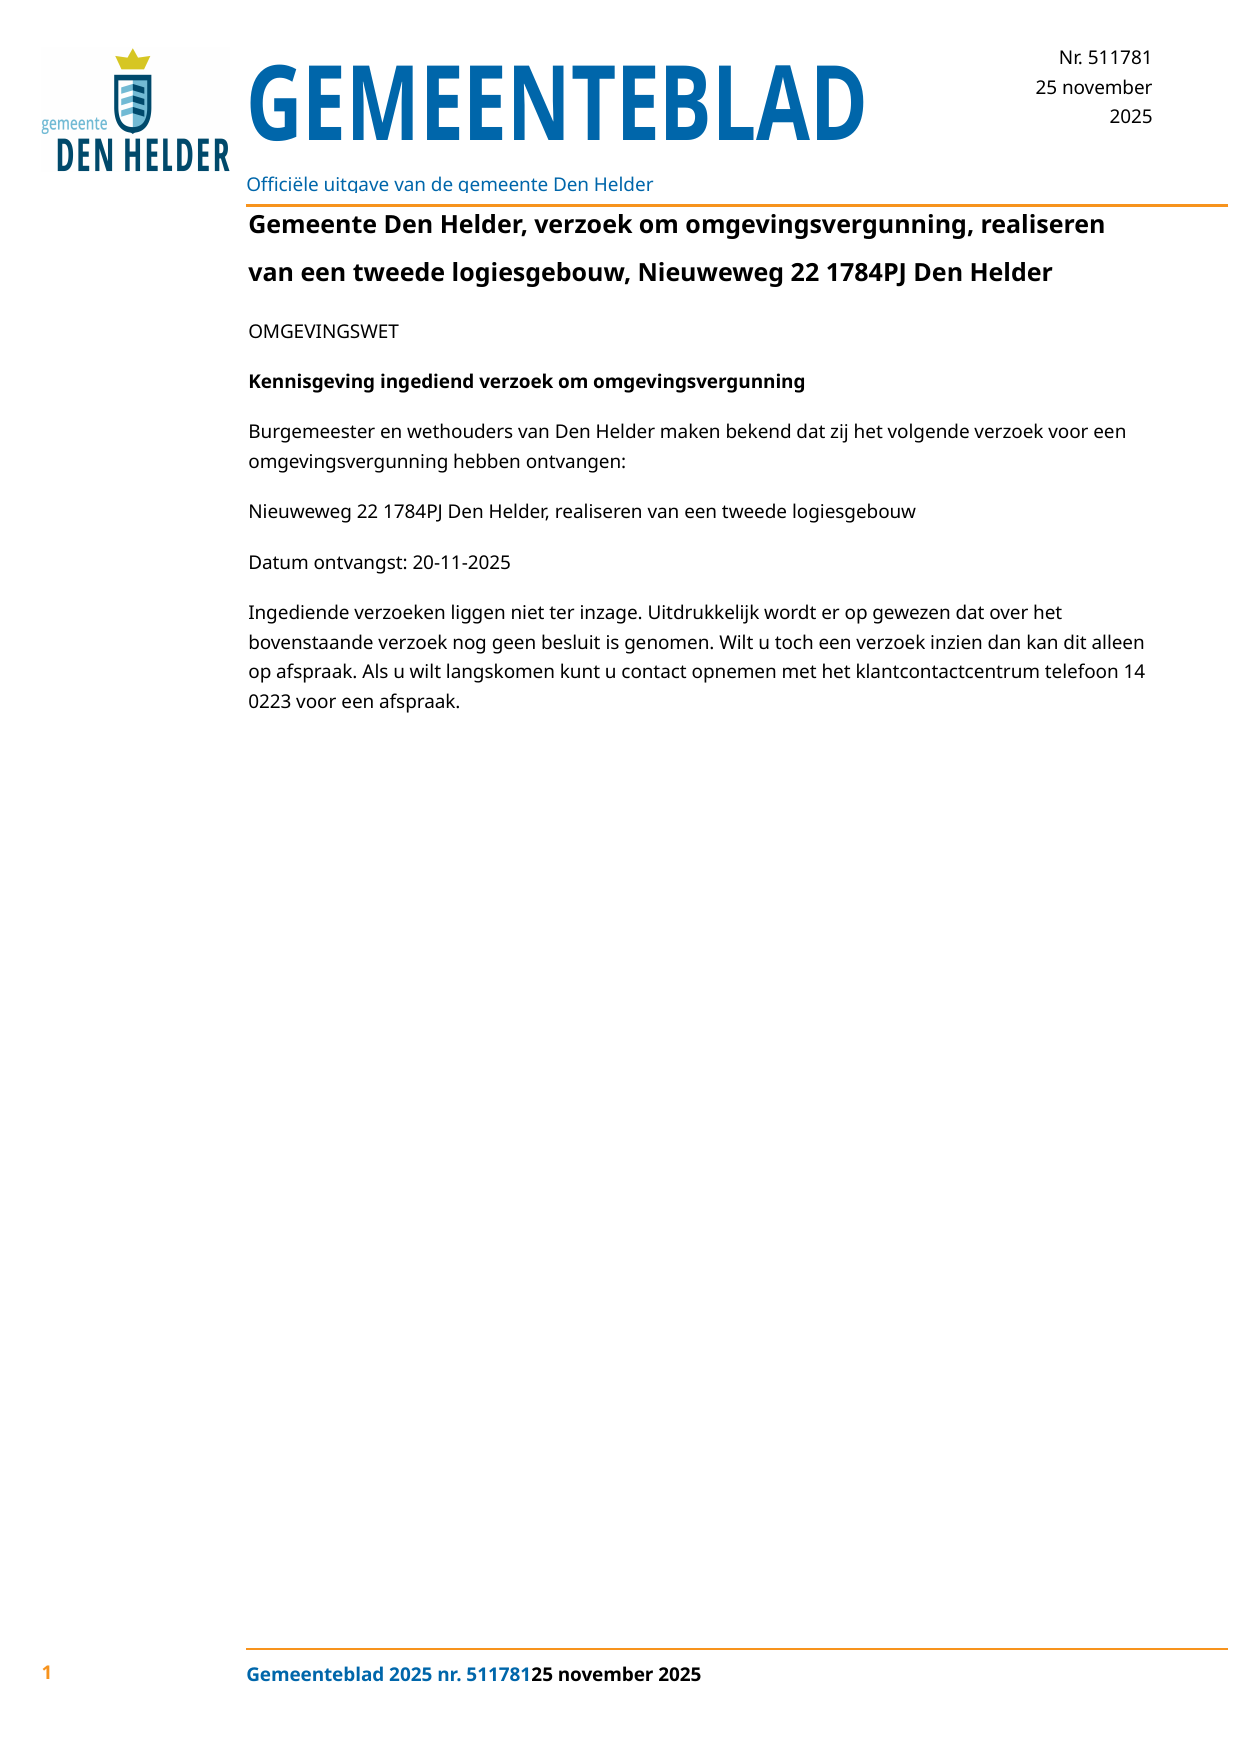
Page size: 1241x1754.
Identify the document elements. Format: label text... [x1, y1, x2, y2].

picture [41, 47, 231, 172]
picture [100, 154, 106, 172]
text Gemeente Den Helder, verzoek om omgevingsvergunning, realiseren van een tweede logiesgebouw, Nieuweweg 22 1784PJ Den Helder [248, 207, 1152, 288]
text Kennisgeving ingediend verzoek om omgevingsvergunning [248, 368, 1152, 394]
text Nieuweweg 22 1784PJ Den Helder, realiseren van een tweede logiesgebouw [248, 499, 1152, 524]
picture [220, 160, 224, 172]
picture [130, 157, 135, 172]
text Ingediende verzoeken liggen niet ter inzage. Uitdrukkelijk wordt er op gewezen dat over het bovenstaande verzoek nog geen besluit is genomen. Wilt u toch een verzoek inzien dan kan dit alleen op afspraak. Als u wilt langskomen kunt u contact opnemen met het klantcontactcentrum telefoon 14 0223 voor een afspraak. [248, 599, 1152, 714]
picture [182, 144, 187, 165]
text Burgemeester en wethouders van Den Helder maken bekend dat zij het volgende verzoek voor een omgevingsvergunning hebben ontvangen: [248, 419, 1152, 474]
text Datum ontvangst: 20-11-2025 [248, 549, 1152, 575]
picture [63, 144, 68, 165]
text OMGEVINGSWET [248, 318, 1152, 344]
